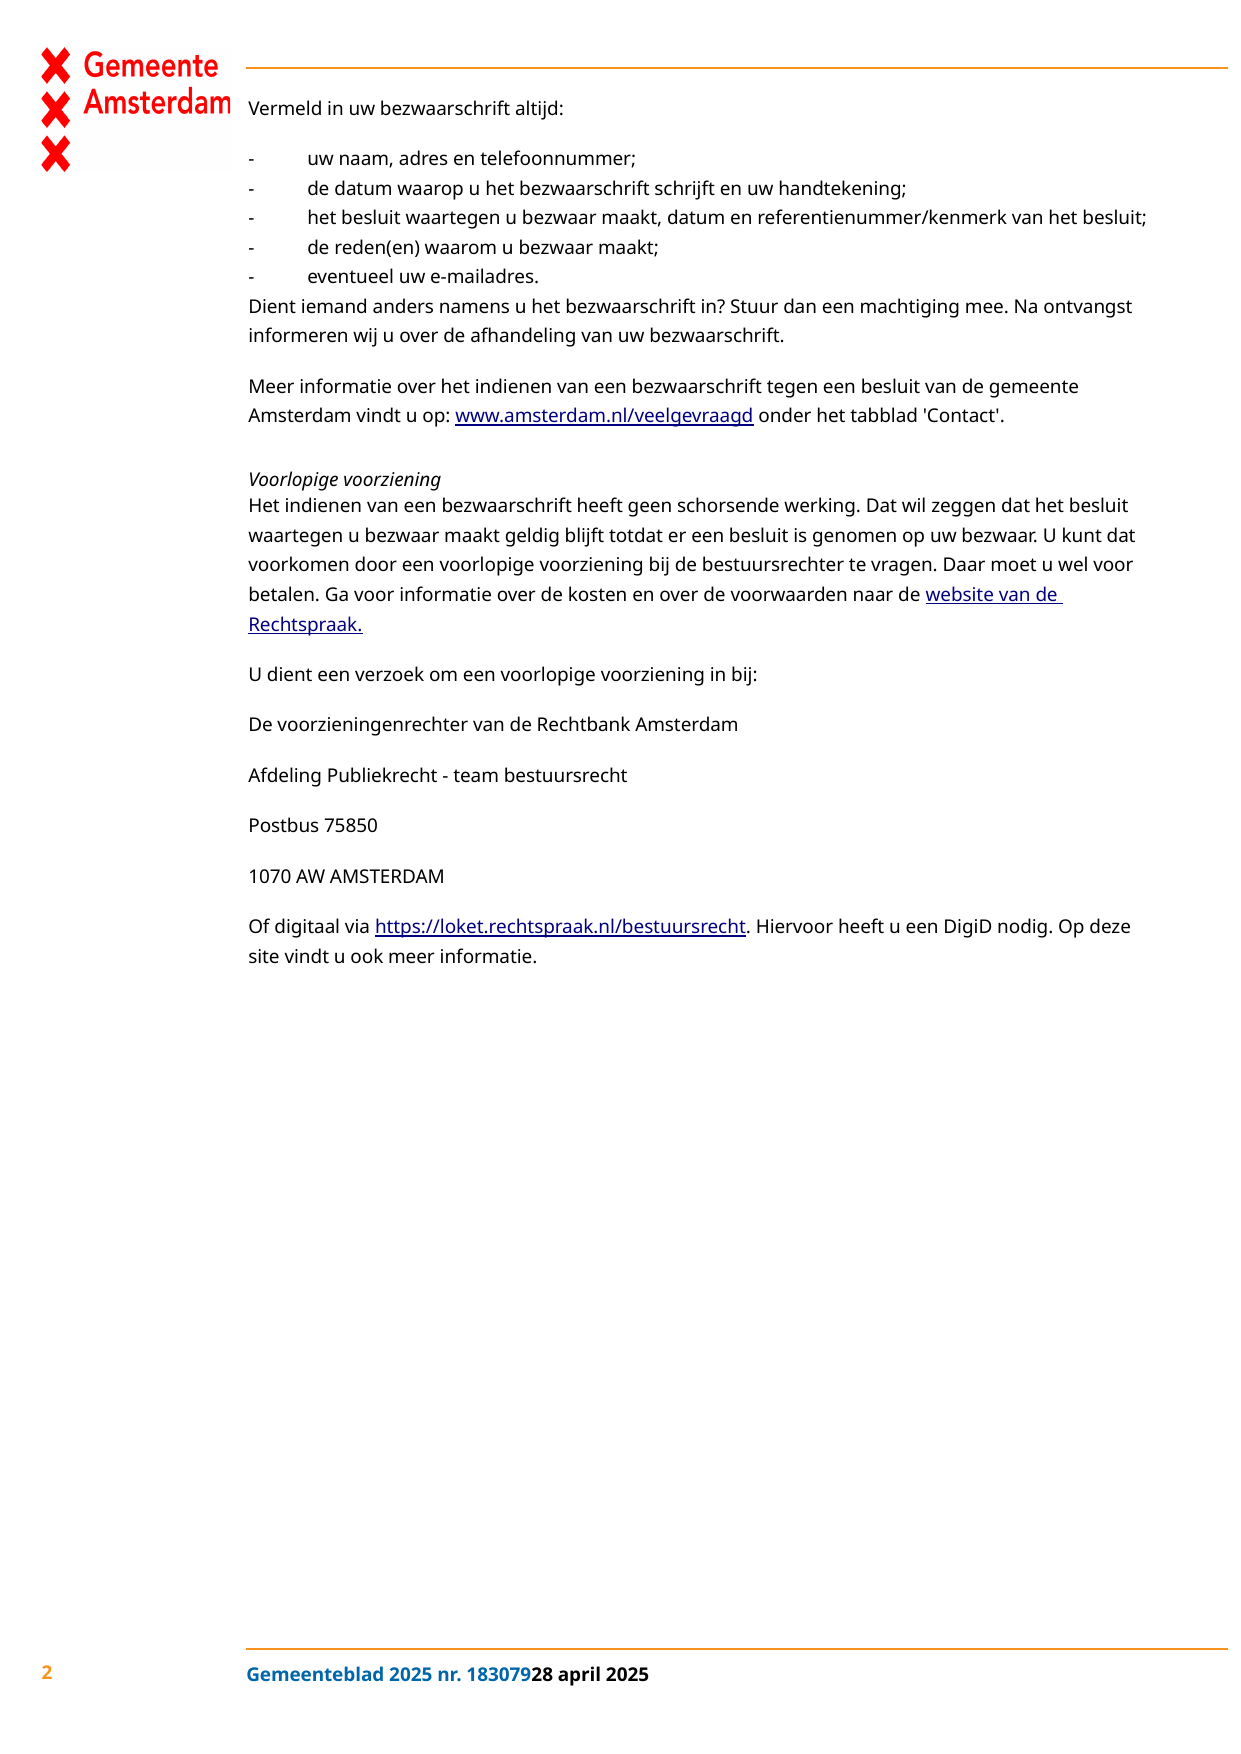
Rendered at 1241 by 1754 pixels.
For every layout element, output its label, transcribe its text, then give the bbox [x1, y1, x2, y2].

picture [41, 47, 231, 172]
text De voorzieningenrechter van de Rechtbank Amsterdam [248, 712, 1152, 737]
text Of digitaal via https://loket.rechtspraak.nl/bestuursrecht. Hiervoor heeft u een DigiD nodig. Op deze site vindt u ook meer informatie. [248, 913, 1152, 968]
text Voorlopige voorziening [248, 467, 1152, 492]
list uw naam, adres en telefoonnummer; [248, 145, 1152, 171]
text Afdeling Publiekrecht - team bestuursrecht [248, 762, 1152, 788]
list eventueel uw e-mailadres. [248, 263, 1152, 289]
text Meer informatie over het indienen van een bezwaarschrift tegen een besluit van de gemeente Amsterdam vindt u op: www.amsterdam.nl/veelgevraagd onder het tabblad 'Contact'. [248, 373, 1152, 428]
text 1070 AW AMSTERDAM [248, 863, 1152, 888]
list de reden(en) waarom u bezwaar maakt; [248, 234, 1152, 260]
list de datum waarop u het bezwaarschrift schrijft en uw handtekening; [248, 175, 1152, 201]
text Postbus 75850 [248, 812, 1152, 838]
text Vermeld in uw bezwaarschrift altijd: [248, 95, 1152, 121]
text U dient een verzoek om een voorlopige voorziening in bij: [248, 661, 1152, 687]
text Dient iemand anders namens u het bezwaarschrift in? Stuur dan een machtiging mee. Na ontvangst informeren wij u over de afhandeling van uw bezwaarschrift. [248, 293, 1152, 348]
text Het indienen van een bezwaarschrift heeft geen schorsende werking. Dat wil zeggen dat het besluit waartegen u bezwaar maakt geldig blijft totdat er een besluit is genomen op uw bezwaar. U kunt dat voorkomen door een voorlopige voorziening bij de bestuursrechter te vragen. Daar moet u wel voor betalen. Ga voor informatie over de kosten en over de voorwaarden naar de website van de Rechtspraak. [248, 492, 1152, 636]
list het besluit waartegen u bezwaar maakt, datum en referentienummer/kenmerk van het besluit; [248, 204, 1152, 230]
